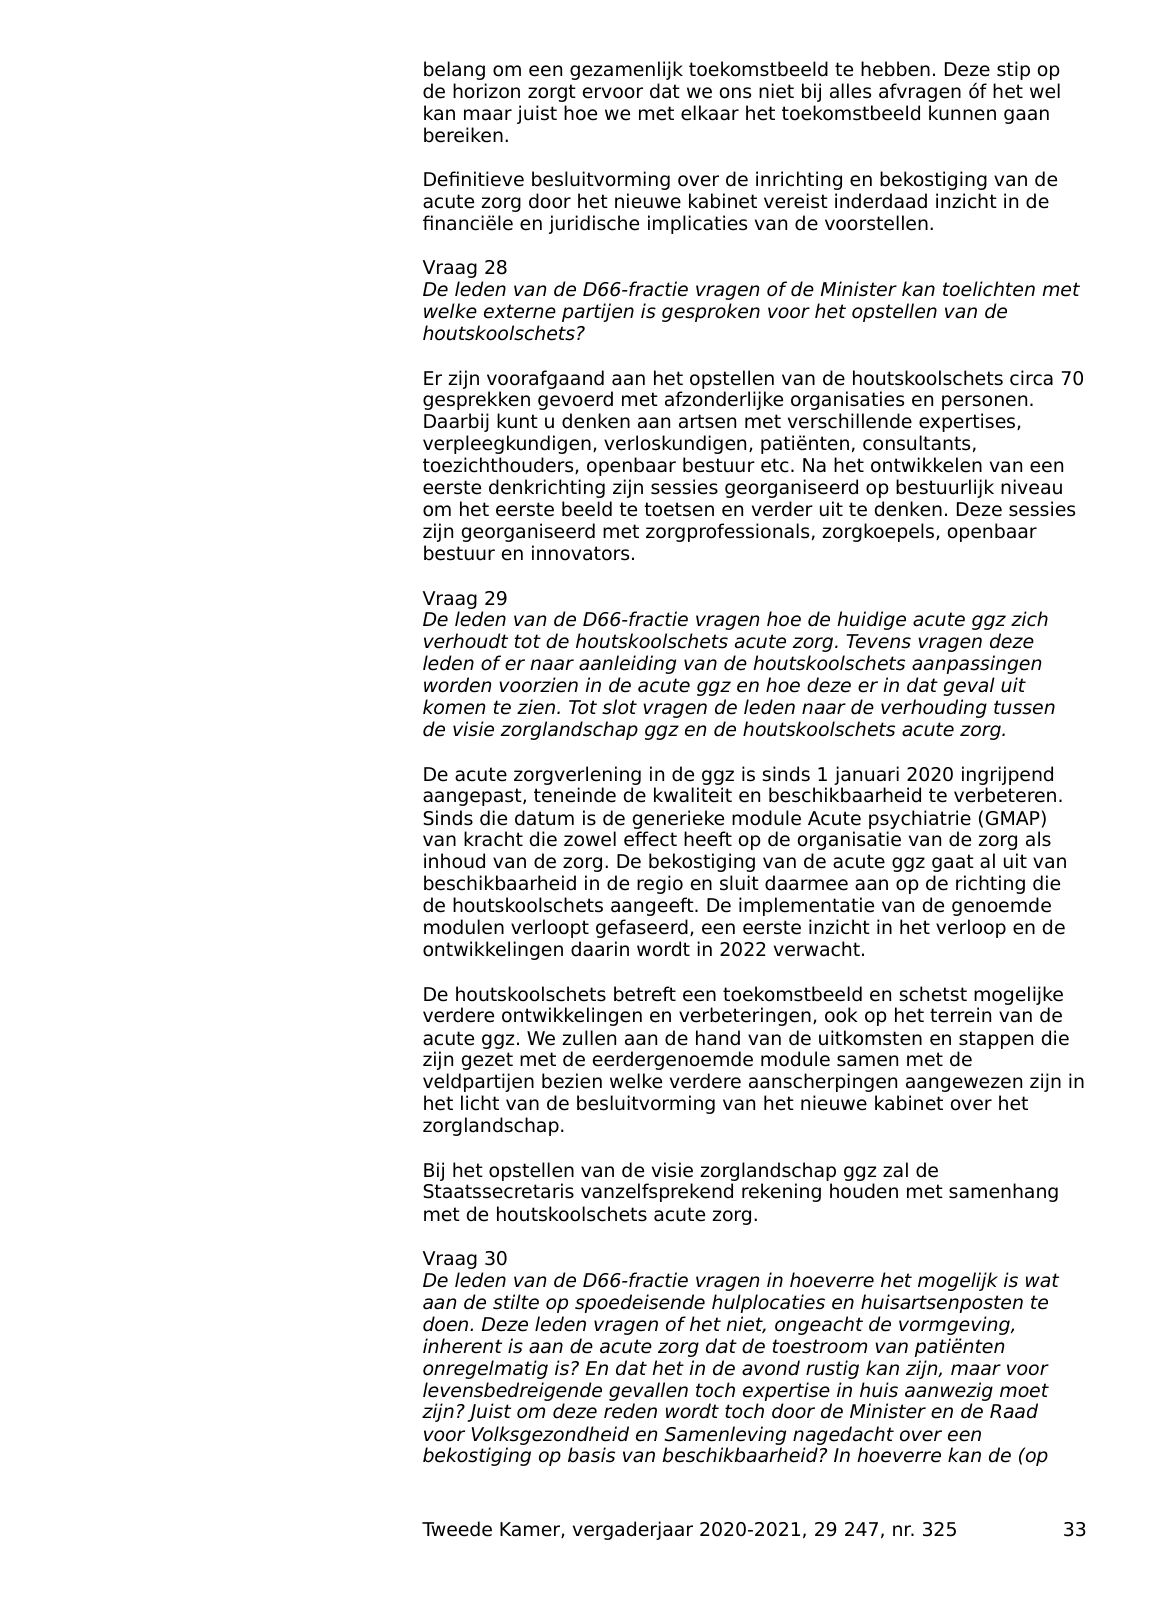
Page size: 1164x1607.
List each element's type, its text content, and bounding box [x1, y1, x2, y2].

text Vraag 30 [422, 1248, 1087, 1269]
text Definitieve besluitvorming over de inrichting en bekostiging van de acute zorg door het nieuwe kabinet vereist inderdaad inzicht in de financiële en juridische implicaties van de voorstellen. [422, 169, 1087, 235]
text De leden van de D66-fractie vragen hoe de huidige acute ggz zich verhoudt tot de houtskoolschets acute zorg. Tevens vragen deze leden of er naar aanleiding van de houtskoolschets aanpassingen worden voorzien in de acute ggz en hoe deze er in dat geval uit komen te zien. Tot slot vragen de leden naar de verhouding tussen de visie zorglandschap ggz en de houtskoolschets acute zorg. [422, 609, 1087, 741]
text De houtskoolschets betreft een toekomstbeeld en schetst mogelijke verdere ontwikkelingen en verbeteringen, ook op het terrein van de acute ggz. We zullen aan de hand van de uitkomsten en stappen die zijn gezet met de eerdergenoemde module samen met de veldpartijen bezien welke verdere aanscherpingen aangewezen zijn in het licht van de besluitvorming van het nieuwe kabinet over het zorglandschap. [422, 983, 1087, 1137]
text Vraag 28 [422, 257, 1087, 279]
text De leden van de D66-fractie vragen of de Minister kan toelichten met welke externe partijen is gesproken voor het opstellen van de houtskoolschets? [422, 279, 1087, 345]
text Vraag 29 [422, 587, 1087, 609]
text De leden van de D66-fractie vragen in hoeverre het mogelijk is wat aan de stilte op spoedeisende hulplocaties en huisartsenposten te doen. Deze leden vragen of het niet, ongeacht de vormgeving, inherent is aan de acute zorg dat de toestroom van patiënten onregelmatig is? En dat het in de avond rustig kan zijn, maar voor levensbedreigende gevallen toch expertise in huis aanwezig moet zijn? Juist om deze reden wordt toch door de Minister en de Raad voor Volksgezondheid en Samenleving nagedacht over een bekostiging op basis van beschikbaarheid? In hoeverre kan de (op [422, 1269, 1087, 1467]
text belang om een gezamenlijk toekomstbeeld te hebben. Deze stip op de horizon zorgt ervoor dat we ons niet bij alles afvragen óf het wel kan maar juist hoe we met elkaar het toekomstbeeld kunnen gaan bereiken. [422, 59, 1087, 147]
text De acute zorgverlening in de ggz is sinds 1 januari 2020 ingrijpend aangepast, teneinde de kwaliteit en beschikbaarheid te verbeteren. Sinds die datum is de generieke module Acute psychiatrie (GMAP) van kracht die zowel effect heeft op de organisatie van de zorg als inhoud van de zorg. De bekostiging van de acute ggz gaat al uit van beschikbaarheid in de regio en sluit daarmee aan op de richting die de houtskoolschets aangeeft. De implementatie van de genoemde modulen verloopt gefaseerd, een eerste inzicht in het verloop en de ontwikkelingen daarin wordt in 2022 verwacht. [422, 763, 1087, 961]
text Bij het opstellen van de visie zorglandschap ggz zal de Staatssecretaris vanzelfsprekend rekening houden met samenhang met de houtskoolschets acute zorg. [422, 1159, 1087, 1225]
text Er zijn voorafgaand aan het opstellen van de houtskoolschets circa 70 gesprekken gevoerd met afzonderlijke organisaties en personen. Daarbij kunt u denken aan artsen met verschillende expertises, verpleegkundigen, verloskundigen, patiënten, consultants, toezichthouders, openbaar bestuur etc. Na het ontwikkelen van een eerste denkrichting zijn sessies georganiseerd op bestuurlijk niveau om het eerste beeld te toetsen en verder uit te denken. Deze sessies zijn georganiseerd met zorgprofessionals, zorgkoepels, openbaar bestuur en innovators. [422, 367, 1087, 565]
